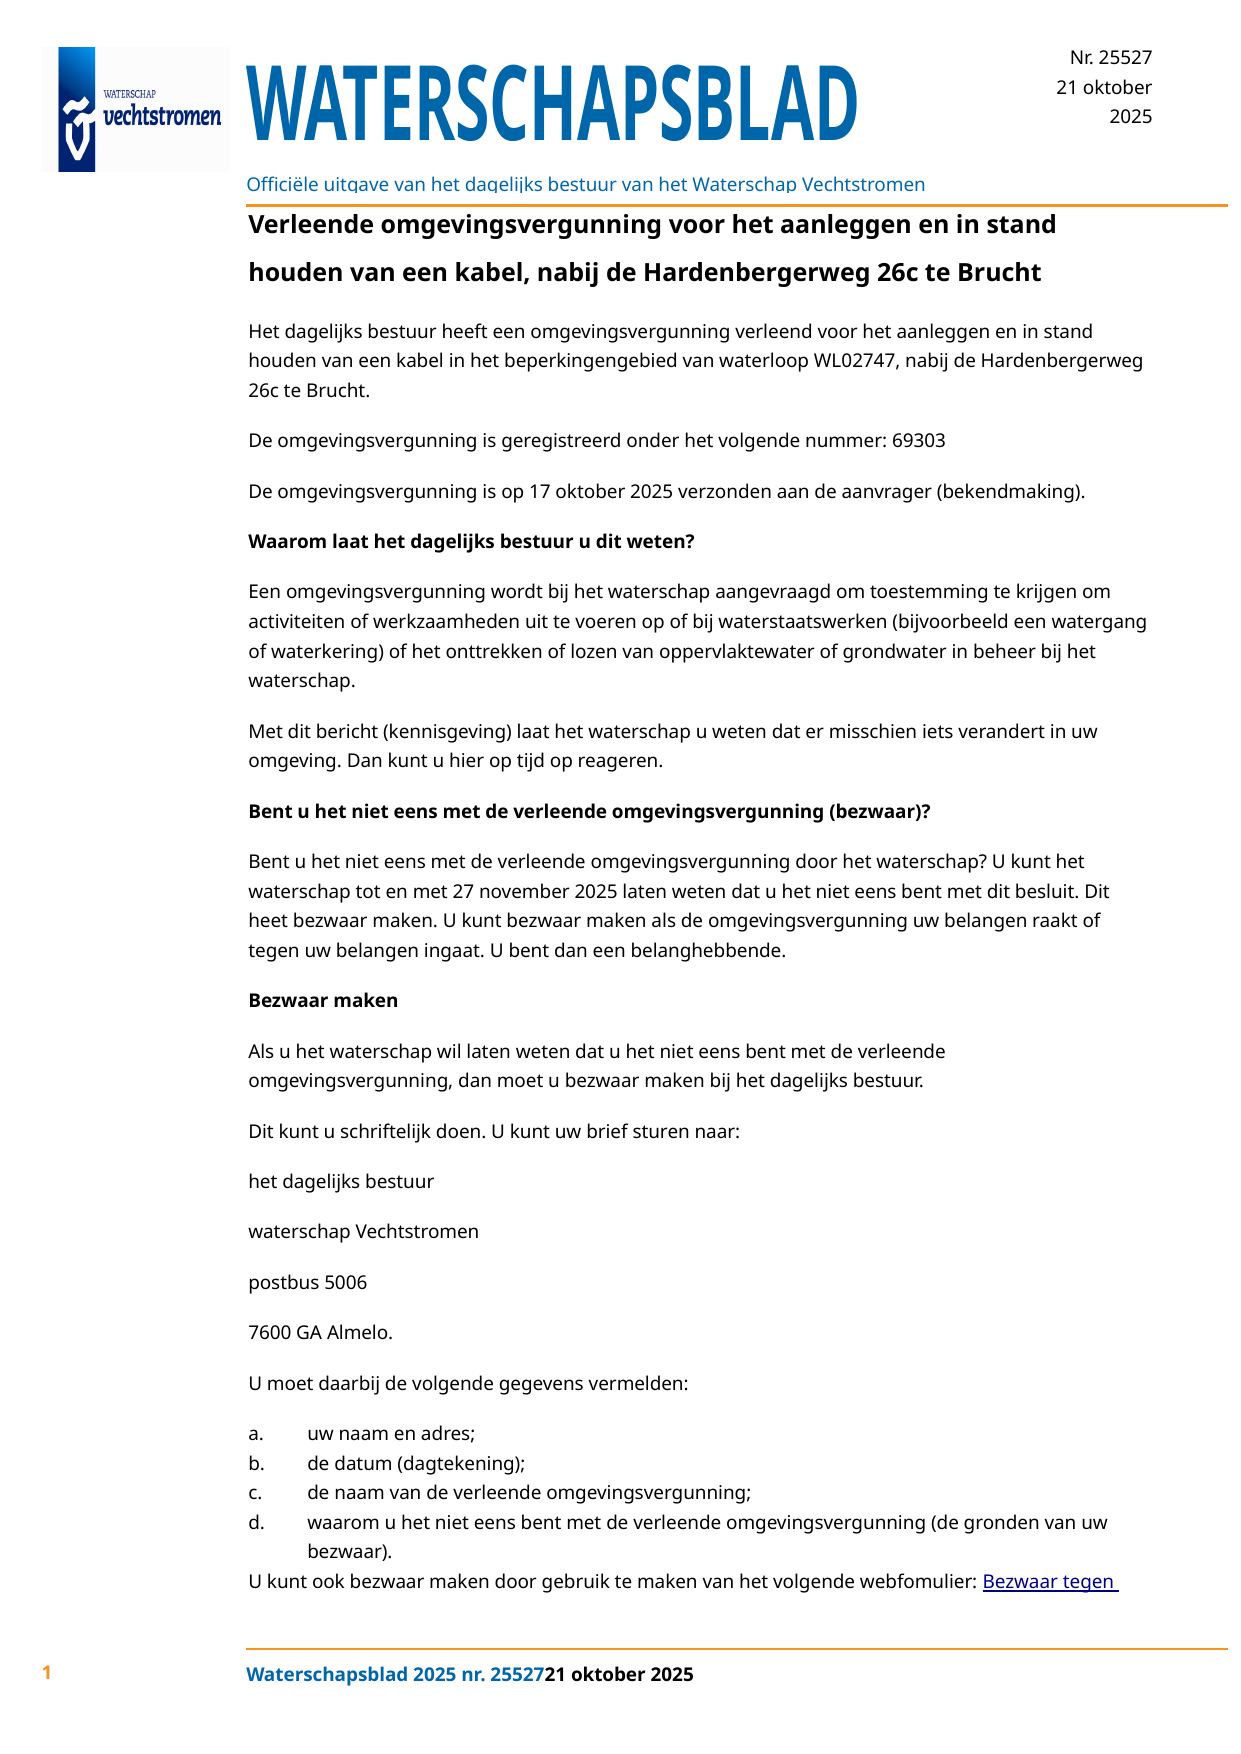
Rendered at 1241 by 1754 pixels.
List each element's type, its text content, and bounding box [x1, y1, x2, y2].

text het dagelijks bestuur [248, 1168, 1152, 1194]
text De omgevingsvergunning is op 17 oktober 2025 verzonden aan de aanvrager (bekendmaking). [248, 478, 1152, 504]
text U moet daarbij de volgende gegevens vermelden: [248, 1370, 1152, 1396]
text Bent u het niet eens met de verleende omgevingsvergunning door het waterschap? U kunt het waterschap tot en met 27 november 2025 laten weten dat u het niet eens bent met dit besluit. Dit heet bezwaar maken. U kunt bezwaar maken als de omgevingsvergunning uw belangen raakt of tegen uw belangen ingaat. U bent dan een belanghebbende. [248, 848, 1152, 963]
picture [41, 47, 231, 172]
text Bezwaar maken [248, 987, 1152, 1013]
list uw naam en adres; [248, 1420, 1152, 1446]
text Bent u het niet eens met de verleende omgevingsvergunning (bezwaar)? [248, 798, 1152, 824]
text Het dagelijks bestuur heeft een omgevingsvergunning verleend voor het aanleggen en in stand houden van een kabel in het beperkingengebied van waterloop WL02747, nabij de Hardenbergerweg 26c te Brucht. [248, 318, 1152, 403]
text Als u het waterschap wil laten weten dat u het niet eens bent met de verleende omgevingsvergunning, dan moet u bezwaar maken bij het dagelijks bestuur. [248, 1038, 1152, 1093]
text 7600 GA Almelo. [248, 1319, 1152, 1345]
list de datum (dagtekening); [248, 1450, 1152, 1476]
text Met dit bericht (kennisgeving) laat het waterschap u weten dat er misschien iets verandert in uw omgeving. Dan kunt u hier op tijd op reageren. [248, 718, 1152, 773]
text Dit kunt u schriftelijk doen. U kunt uw brief sturen naar: [248, 1118, 1152, 1144]
text postbus 5006 [248, 1269, 1152, 1295]
text Een omgevingsvergunning wordt bij het waterschap aangevraagd om toestemming te krijgen om activiteiten of werkzaamheden uit te voeren op of bij waterstaatswerken (bijvoorbeeld een watergang of waterkering) of het onttrekken of lozen van oppervlaktewater of grondwater in beheer bij het waterschap. [248, 579, 1152, 693]
text De omgevingsvergunning is geregistreerd onder het volgende nummer: 69303 [248, 427, 1152, 453]
text U kunt ook bezwaar maken door gebruik te maken van het volgende webfomulier: Bezwaar tegen [248, 1568, 1152, 1594]
text Waarom laat het dagelijks bestuur u dit weten? [248, 528, 1152, 554]
text waterschap Vechtstromen [248, 1219, 1152, 1244]
text Verleende omgevingsvergunning voor het aanleggen en in stand houden van een kabel, nabij de Hardenbergerweg 26c te Brucht [248, 207, 1152, 288]
list de naam van de verleende omgevingsvergunning; [248, 1479, 1152, 1505]
list waarom u het niet eens bent met de verleende omgevingsvergunning (de gronden van uw bezwaar). [248, 1509, 1152, 1564]
